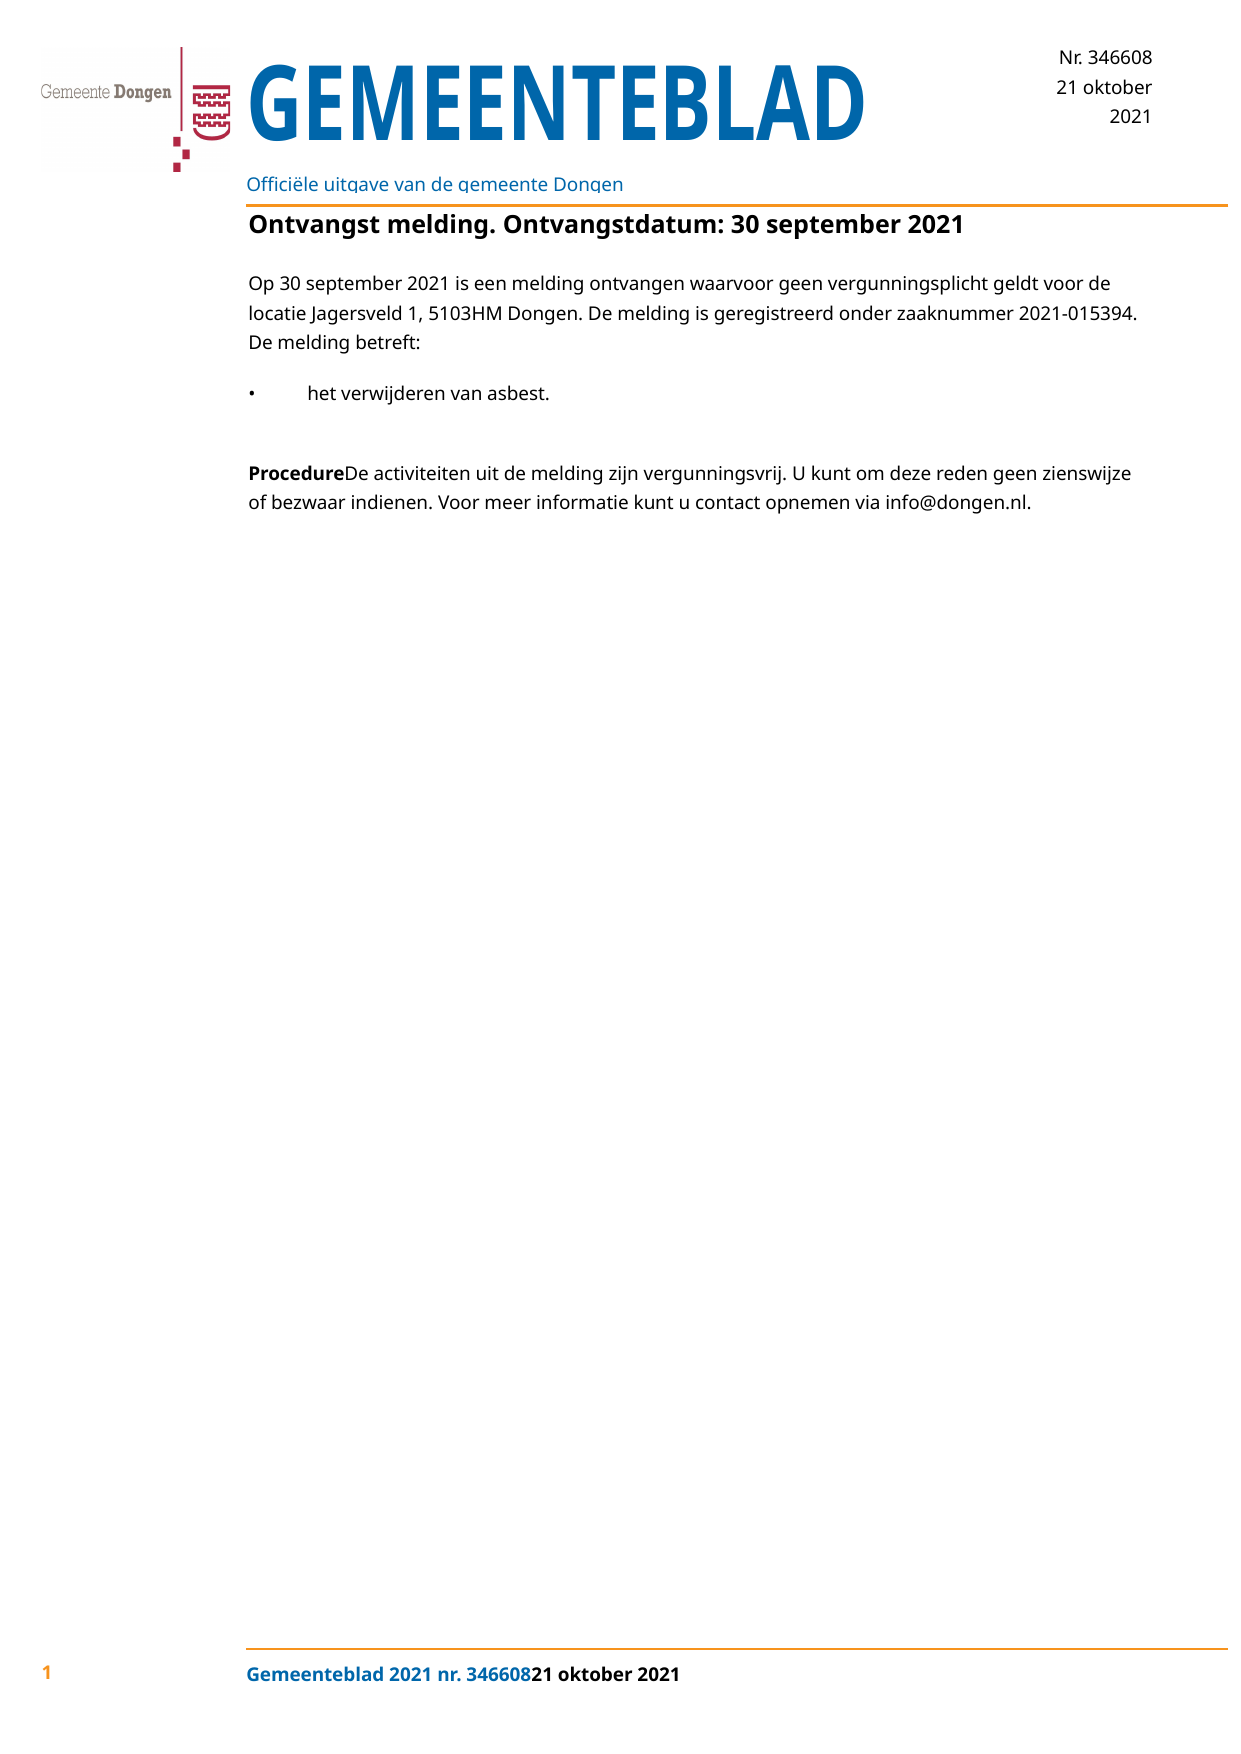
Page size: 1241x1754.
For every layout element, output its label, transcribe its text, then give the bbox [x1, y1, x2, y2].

text Ontvangst melding. Ontvangstdatum: 30 september 2021 [248, 207, 1152, 241]
list het verwijderen van asbest. [248, 380, 1152, 406]
text Op 30 september 2021 is een melding ontvangen waarvoor geen vergunningsplicht geldt voor de locatie Jagersveld 1, 5103HM Dongen. De melding is geregistreerd onder zaaknummer 2021-015394. De melding betreft: [248, 270, 1152, 355]
text ProcedureDe activiteiten uit de melding zijn vergunningsvrij. U kunt om deze reden geen zienswijze of bezwaar indienen. Voor meer informatie kunt u contact opnemen via info@dongen.nl. [248, 460, 1152, 515]
picture [41, 47, 231, 172]
